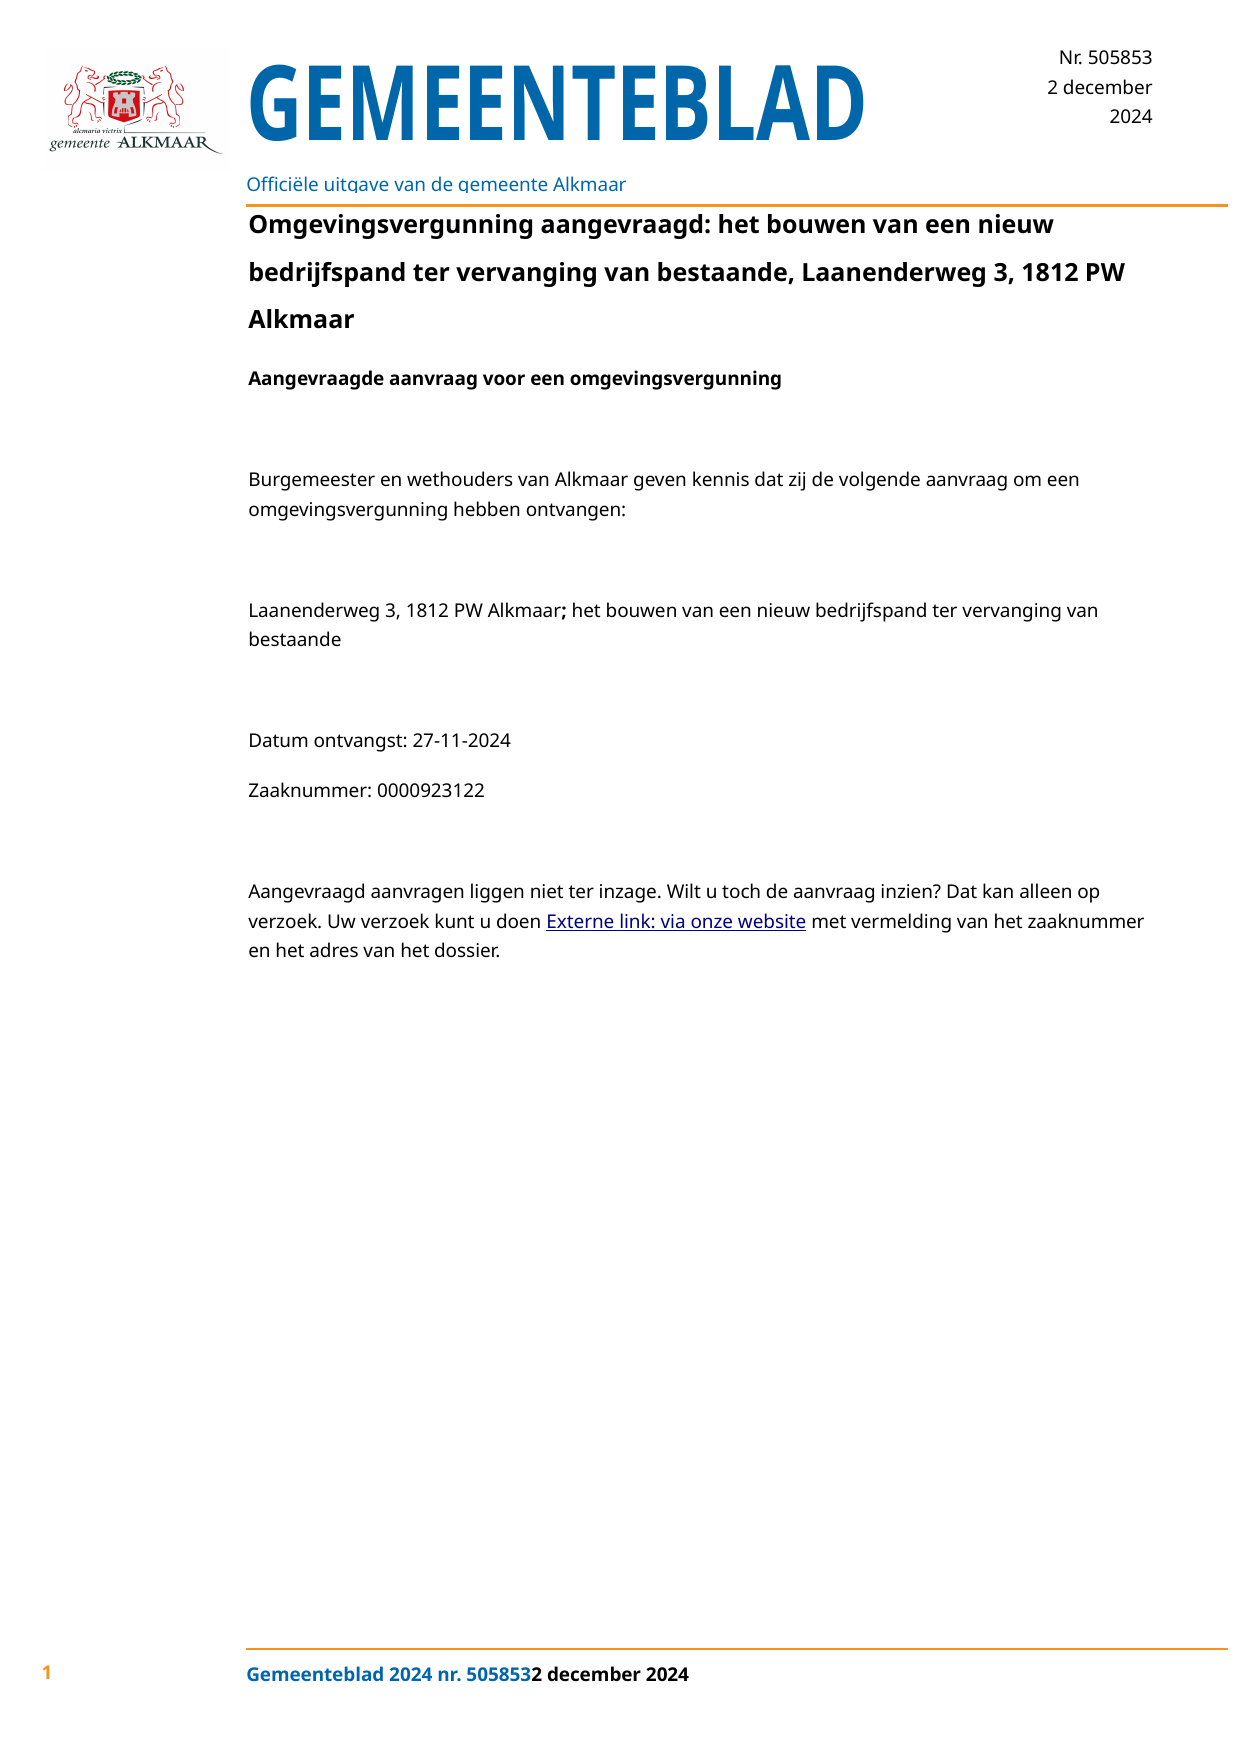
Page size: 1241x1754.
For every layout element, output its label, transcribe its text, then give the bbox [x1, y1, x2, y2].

text Aangevraagde aanvraag voor een omgevingsvergunning [248, 366, 1152, 391]
text Zaaknummer: 0000923122 [248, 778, 1152, 803]
text Burgemeester en wethouders van Alkmaar geven kennis dat zij de volgende aanvraag om een omgevingsvergunning hebben ontvangen: [248, 466, 1152, 522]
text Omgevingsvergunning aangevraagd: het bouwen van een nieuw bedrijfspand ter vervanging van bestaande, Laanenderweg 3, 1812 PW Alkmaar [248, 207, 1152, 336]
text Datum ontvangst: 27-11-2024 [248, 727, 1152, 753]
text Aangevraagd aanvragen liggen niet ter inzage. Wilt u toch de aanvraag inzien? Dat kan alleen op verzoek. Uw verzoek kunt u doen Externe link: via onze website met vermelding van het zaaknummer en het adres van het dossier. [248, 878, 1152, 963]
picture [41, 47, 231, 172]
text Laanenderweg 3, 1812 PW Alkmaar; het bouwen van een nieuw bedrijfspand ter vervanging van bestaande [248, 597, 1152, 652]
